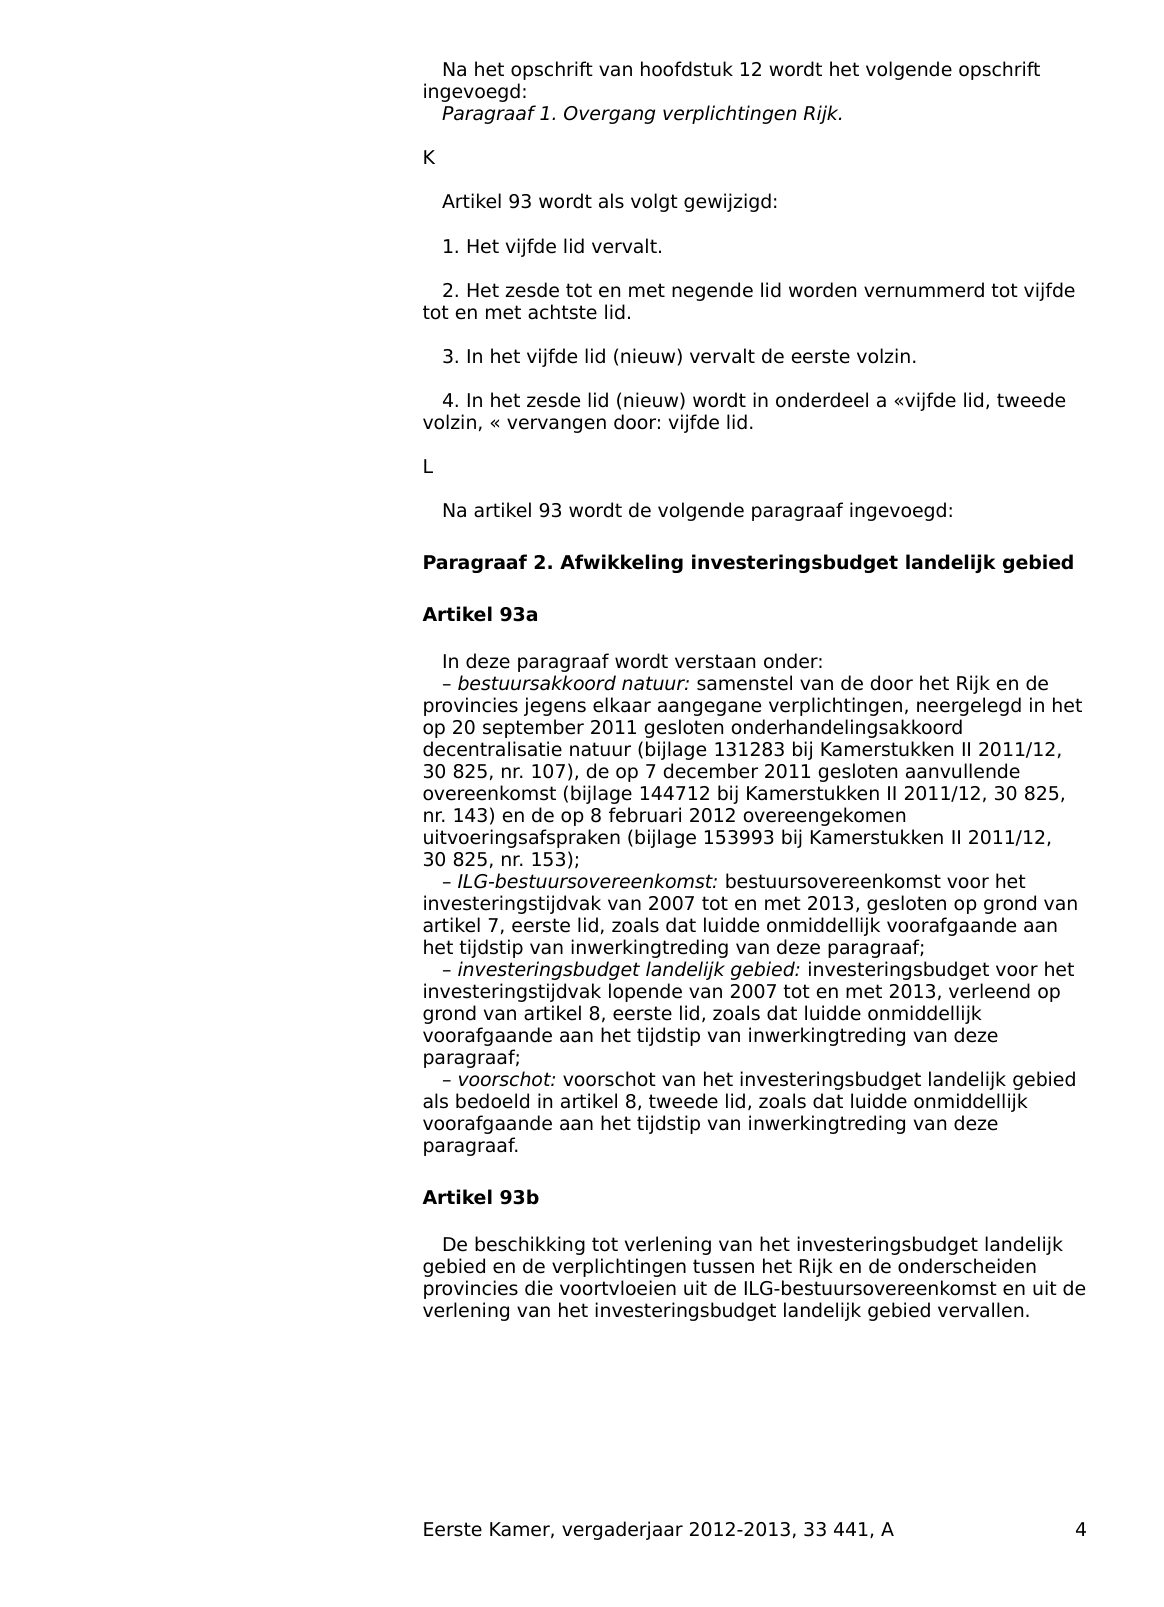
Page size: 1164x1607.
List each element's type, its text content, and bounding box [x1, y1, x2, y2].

text – voorschot: voorschot van het investeringsbudget landelijk gebied als bedoeld in artikel 8, tweede lid, zoals dat luidde onmiddellijk voorafgaande aan het tijdstip van inwerkingtreding van deze paragraaf. [422, 1069, 1087, 1157]
text 4. In het zesde lid (nieuw) wordt in onderdeel a «vijfde lid, tweede volzin, « vervangen door: vijfde lid. [422, 390, 1087, 434]
text 1. Het vijfde lid vervalt. [422, 236, 1087, 257]
text – investeringsbudget landelijk gebied: investeringsbudget voor het investeringstijdvak lopende van 2007 tot en met 2013, verleend op grond van artikel 8, eerste lid, zoals dat luidde onmiddellijk voorafgaande aan het tijdstip van inwerkingtreding van deze paragraaf; [422, 959, 1087, 1069]
text Na artikel 93 wordt de volgende paragraaf ingevoegd: [422, 500, 1087, 522]
text Artikel 93 wordt als volgt gewijzigd: [422, 191, 1087, 213]
text L [422, 456, 1087, 478]
text – bestuursakkoord natuur: samenstel van de door het Rijk en de provincies jegens elkaar aangegane verplichtingen, neergelegd in het op 20 september 2011 gesloten onderhandelingsakkoord decentralisatie natuur (bijlage 131283 bij Kamerstukken II 2011/12, 30 825, nr. 107), de op 7 december 2011 gesloten aanvullende overeenkomst (bijlage 144712 bij Kamerstukken II 2011/12, 30 825, nr. 143) en de op 8 februari 2012 overeengekomen uitvoeringsafspraken (bijlage 153993 bij Kamerstukken II 2011/12, 30 825, nr. 153); [422, 673, 1087, 871]
text 3. In het vijfde lid (nieuw) vervalt de eerste volzin. [422, 346, 1087, 368]
text Na het opschrift van hoofdstuk 12 wordt het volgende opschrift ingevoegd: [422, 59, 1087, 103]
subtitle Artikel 93b [422, 1187, 1087, 1209]
text K [422, 147, 1087, 169]
text De beschikking tot verlening van het investeringsbudget landelijk gebied en de verplichtingen tussen het Rijk en de onderscheiden provincies die voortvloeien uit de ILG-bestuursovereenkomst en uit de verlening van het investeringsbudget landelijk gebied vervallen. [422, 1234, 1087, 1322]
subtitle Artikel 93a [422, 604, 1087, 626]
text In deze paragraaf wordt verstaan onder: [422, 651, 1087, 673]
subtitle Paragraaf 2. Afwikkeling investeringsbudget landelijk gebied [422, 552, 1087, 574]
text Paragraaf 1. Overgang verplichtingen Rijk. [422, 103, 1087, 125]
text – ILG-bestuursovereenkomst: bestuursovereenkomst voor het investeringstijdvak van 2007 tot en met 2013, gesloten op grond van artikel 7, eerste lid, zoals dat luidde onmiddellijk voorafgaande aan het tijdstip van inwerkingtreding van deze paragraaf; [422, 871, 1087, 959]
text 2. Het zesde tot en met negende lid worden vernummerd tot vijfde tot en met achtste lid. [422, 280, 1087, 324]
